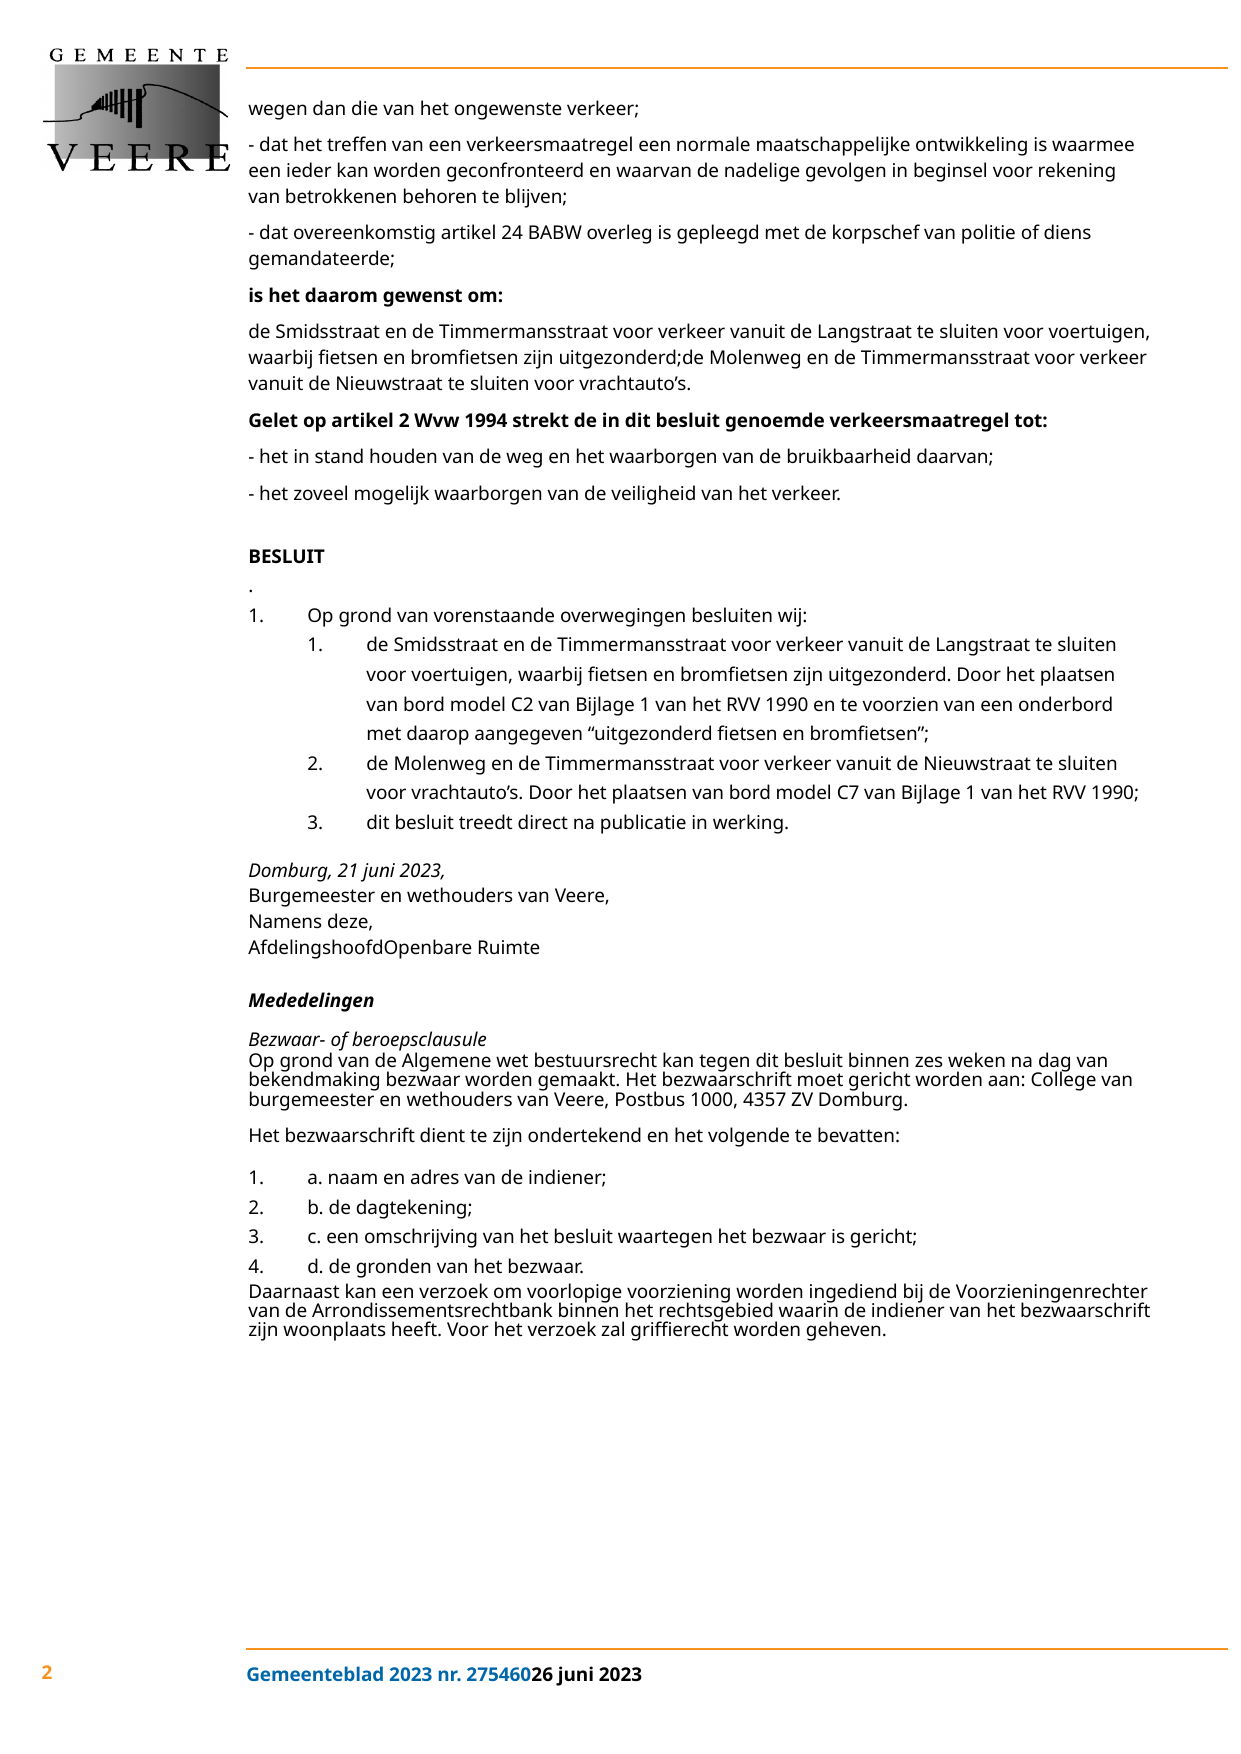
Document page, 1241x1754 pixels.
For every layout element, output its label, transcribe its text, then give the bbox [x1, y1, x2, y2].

text de Smidsstraat en de Timmermansstraat voor verkeer vanuit de Langstraat te sluiten voor voertuigen, waarbij fietsen en bromfietsen zijn uitgezonderd;de Molenweg en de Timmermansstraat voor verkeer vanuit de Nieuwstraat te sluiten voor vrachtauto’s. [248, 319, 1152, 396]
list b. de dagtekening; [248, 1194, 1152, 1220]
list Op grond van vorenstaande overwegingen besluiten wij: [248, 602, 1152, 628]
text Domburg, 21 juni 2023, [248, 857, 1152, 883]
text Mededelingen [248, 987, 1152, 1013]
list de Molenweg en de Timmermansstraat voor verkeer vanuit de Nieuwstraat te sluiten voor vrachtauto’s. Door het plaatsen van bord model C7 van Bijlage 1 van het RVV 1990; [307, 750, 1152, 805]
picture [41, 47, 231, 172]
text Namens deze, [248, 908, 1152, 934]
text BESLUIT [248, 543, 1152, 568]
text Op grond van de Algemene wet bestuursrecht kan tegen dit besluit binnen zes weken na dag van bekendmaking bezwaar worden gemaakt. Het bezwaarschrift moet gericht worden aan: College van burgemeester en wethouders van Veere, Postbus 1000, 4357 ZV Domburg. [248, 1052, 1152, 1110]
text AfdelingshoofdOpenbare Ruimte [248, 934, 1152, 960]
text - dat overeenkomstig artikel 24 BABW overleg is gepleegd met de korpschef van politie of diens gemandateerde; [248, 219, 1152, 271]
text Burgemeester en wethouders van Veere, [248, 883, 1152, 908]
text Daarnaast kan een verzoek om voorlopige voorziening worden ingediend bij de Voorzieningenrechter van de Arrondissementsrechtbank binnen het rechtsgebied waarin de indiener van het bezwaarschrift zijn woonplaats heeft. Voor het verzoek zal griffierecht worden geheven. [248, 1283, 1152, 1341]
list de Smidsstraat en de Timmermansstraat voor verkeer vanuit de Langstraat te sluiten voor voertuigen, waarbij fietsen en bromfietsen zijn uitgezonderd. Door het plaatsen van bord model C2 van Bijlage 1 van het RVV 1990 en te voorzien van een onderbord met daarop aangegeven “uitgezonderd fietsen en bromfietsen”; [307, 632, 1152, 746]
text wegen dan die van het ongewenste verkeer; [248, 95, 1152, 121]
text Gelet op artikel 2 Wvw 1994 strekt de in dit besluit genoemde verkeersmaatregel tot: [248, 407, 1152, 432]
text - het in stand houden van de weg en het waarborgen van de bruikbaarheid daarvan; [248, 443, 1152, 469]
text - het zoveel mogelijk waarborgen van de veiligheid van het verkeer. [248, 480, 1152, 506]
list c. een omschrijving van het besluit waartegen het bezwaar is gericht; [248, 1224, 1152, 1249]
text is het daarom gewenst om: [248, 282, 1152, 308]
text Bezwaar- of beroepsclausule [248, 1026, 1152, 1052]
text Het bezwaarschrift dient te zijn ondertekend en het volgende te bevatten: [248, 1127, 1152, 1147]
text . [248, 572, 1152, 598]
text - dat het treffen van een verkeersmaatregel een normale maatschappelijke ontwikkeling is waarmee een ieder kan worden geconfronteerd en waarvan de nadelige gevolgen in beginsel voor rekening van betrokkenen behoren te blijven; [248, 131, 1152, 209]
list d. de gronden van het bezwaar. [248, 1253, 1152, 1279]
list a. naam en adres van de indiener; [248, 1164, 1152, 1190]
list dit besluit treedt direct na publicatie in werking. [307, 809, 1152, 835]
